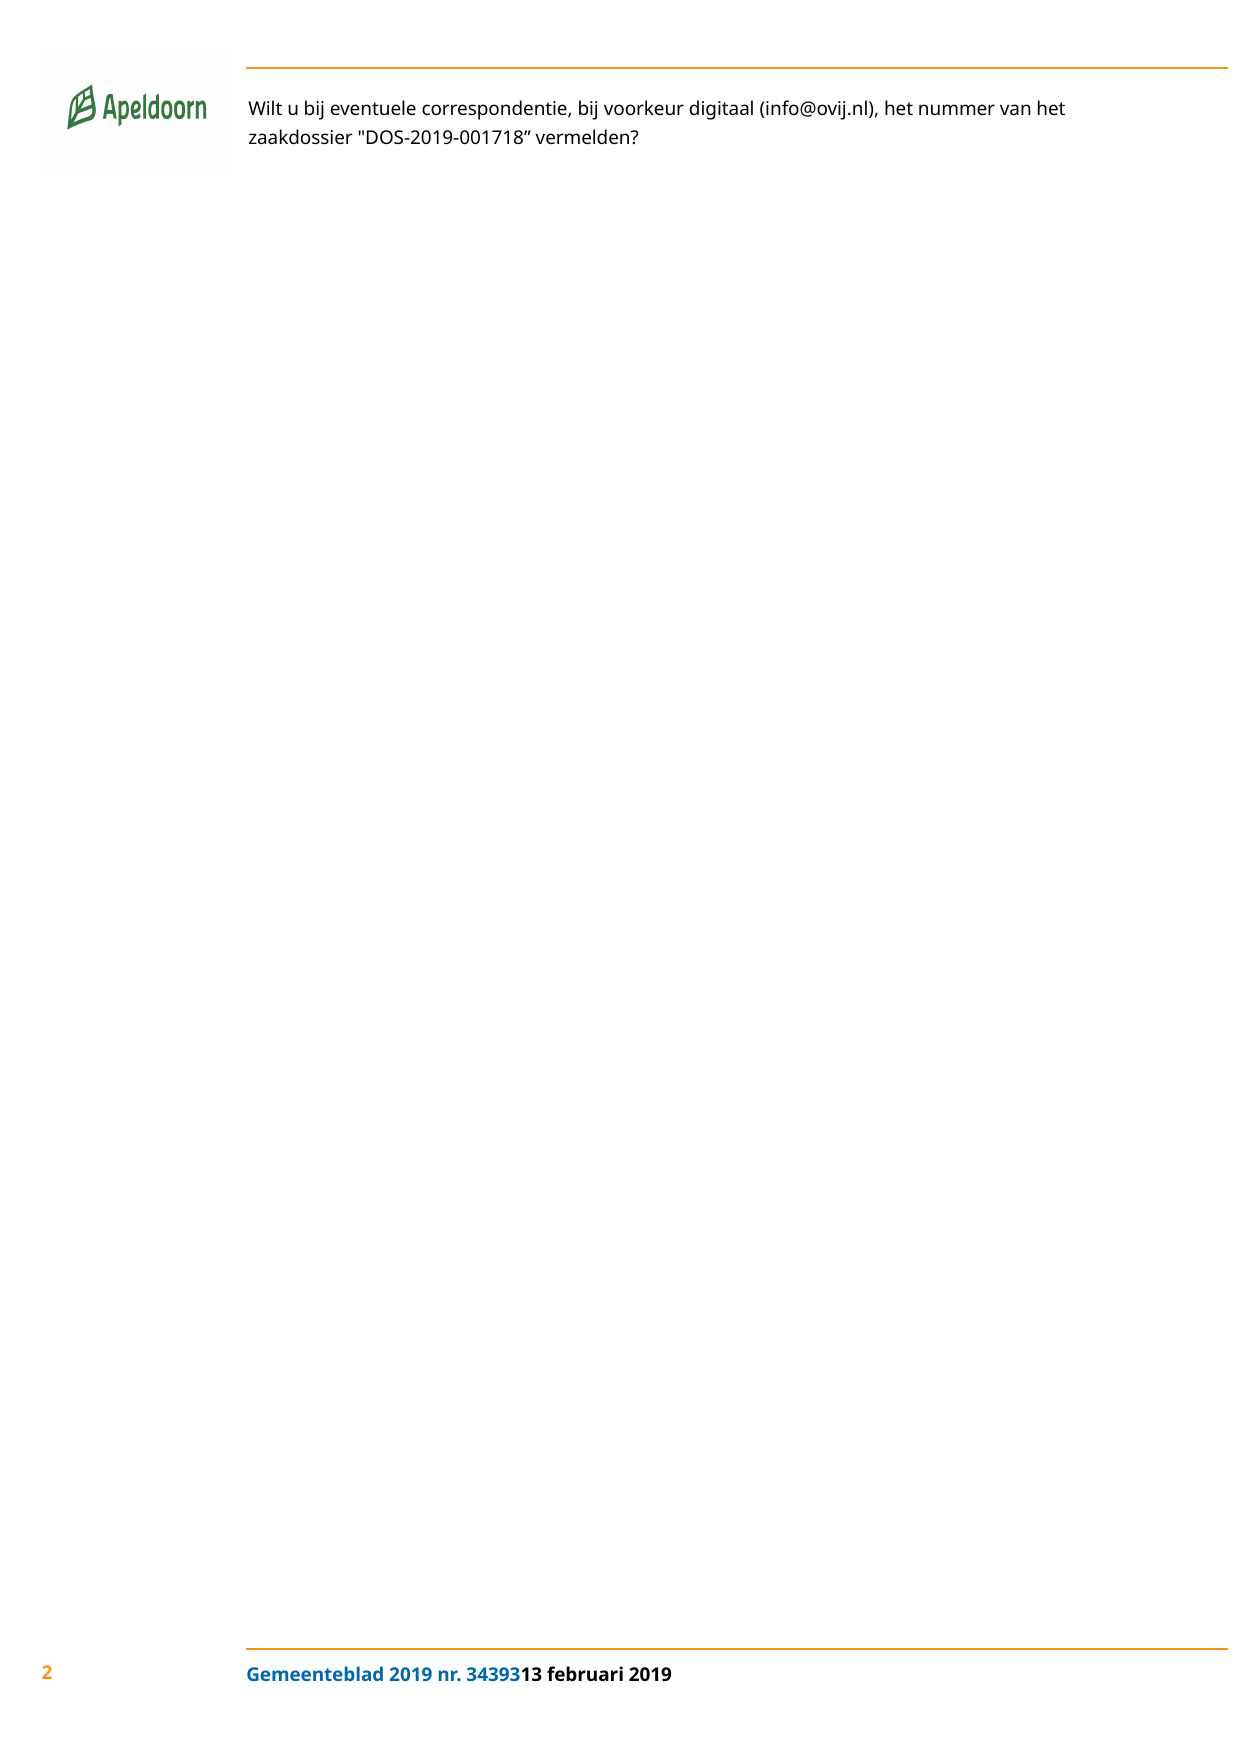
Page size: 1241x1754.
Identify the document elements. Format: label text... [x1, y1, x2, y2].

text Wilt u bij eventuele correspondentie, bij voorkeur digitaal (info@ovij.nl), het nummer van het zaakdossier "DOS-2019-001718” vermelden? [248, 95, 1152, 150]
picture [41, 47, 231, 172]
